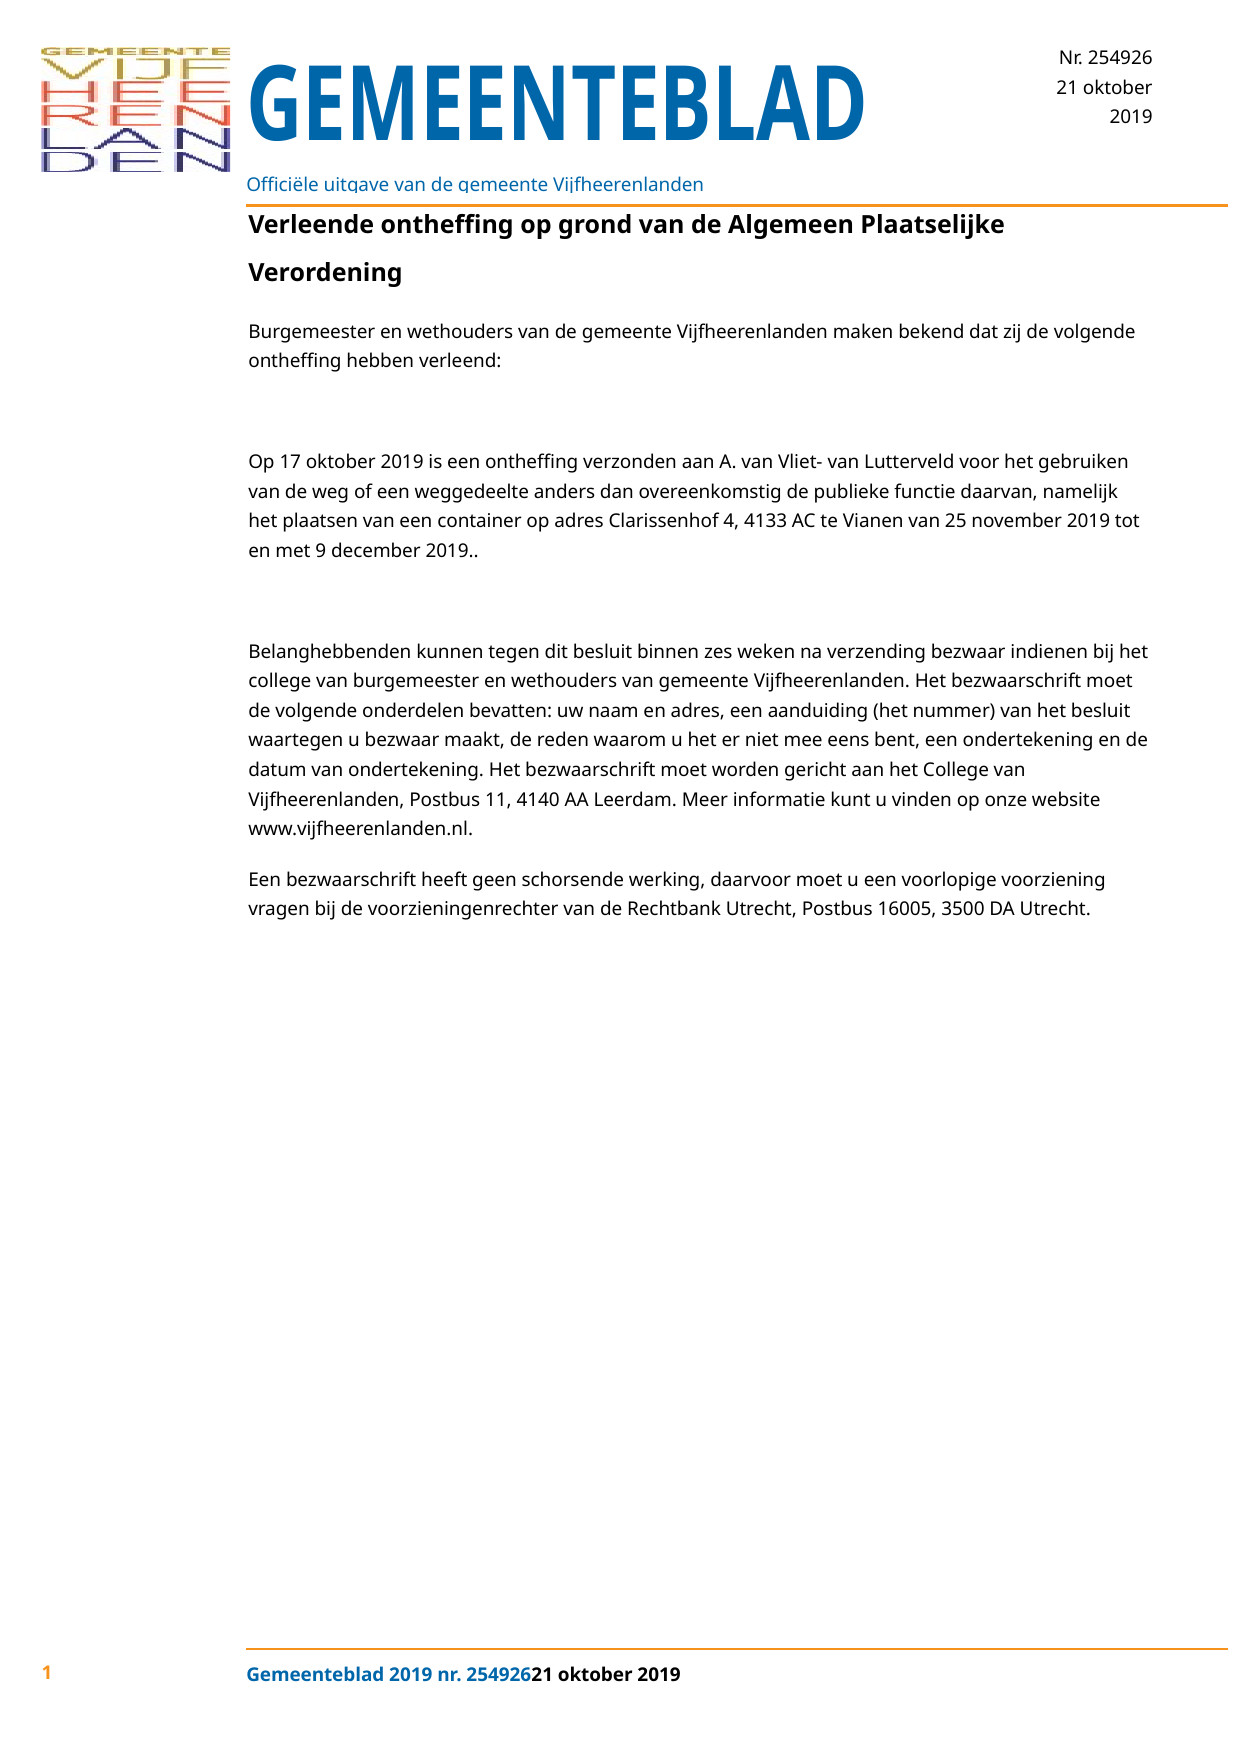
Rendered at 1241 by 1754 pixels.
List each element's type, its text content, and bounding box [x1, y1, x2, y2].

text Burgemeester en wethouders van de gemeente Vijfheerenlanden maken bekend dat zij de volgende ontheffing hebben verleend: [248, 318, 1152, 373]
picture [41, 47, 231, 172]
text Een bezwaarschrift heeft geen schorsende werking, daarvoor moet u een voorlopige voorziening vragen bij de voorzieningenrechter van de Rechtbank Utrecht, Postbus 16005, 3500 DA Utrecht. [248, 866, 1152, 921]
text Verleende ontheffing op grond van de Algemeen Plaatselijke Verordening [248, 207, 1152, 288]
text Belanghebbenden kunnen tegen dit besluit binnen zes weken na verzending bezwaar indienen bij het college van burgemeester en wethouders van gemeente Vijfheerenlanden. Het bezwaarschrift moet de volgende onderdelen bevatten: uw naam en adres, een aanduiding (het nummer) van het besluit waartegen u bezwaar maakt, de reden waarom u het er niet mee eens bent, een ondertekening en de datum van ondertekening. Het bezwaarschrift moet worden gericht aan het College van Vijfheerenlanden, Postbus 11, 4140 AA Leerdam. Meer informatie kunt u vinden op onze website www.vijfheerenlanden.nl. [248, 638, 1152, 841]
text Op 17 oktober 2019 is een ontheffing verzonden aan A. van Vliet- van Lutterveld voor het gebruiken van de weg of een weggedeelte anders dan overeenkomstig de publieke functie daarvan, namelijk het plaatsen van een container op adres Clarissenhof 4, 4133 AC te Vianen van 25 november 2019 tot en met 9 december 2019.. [248, 448, 1152, 563]
